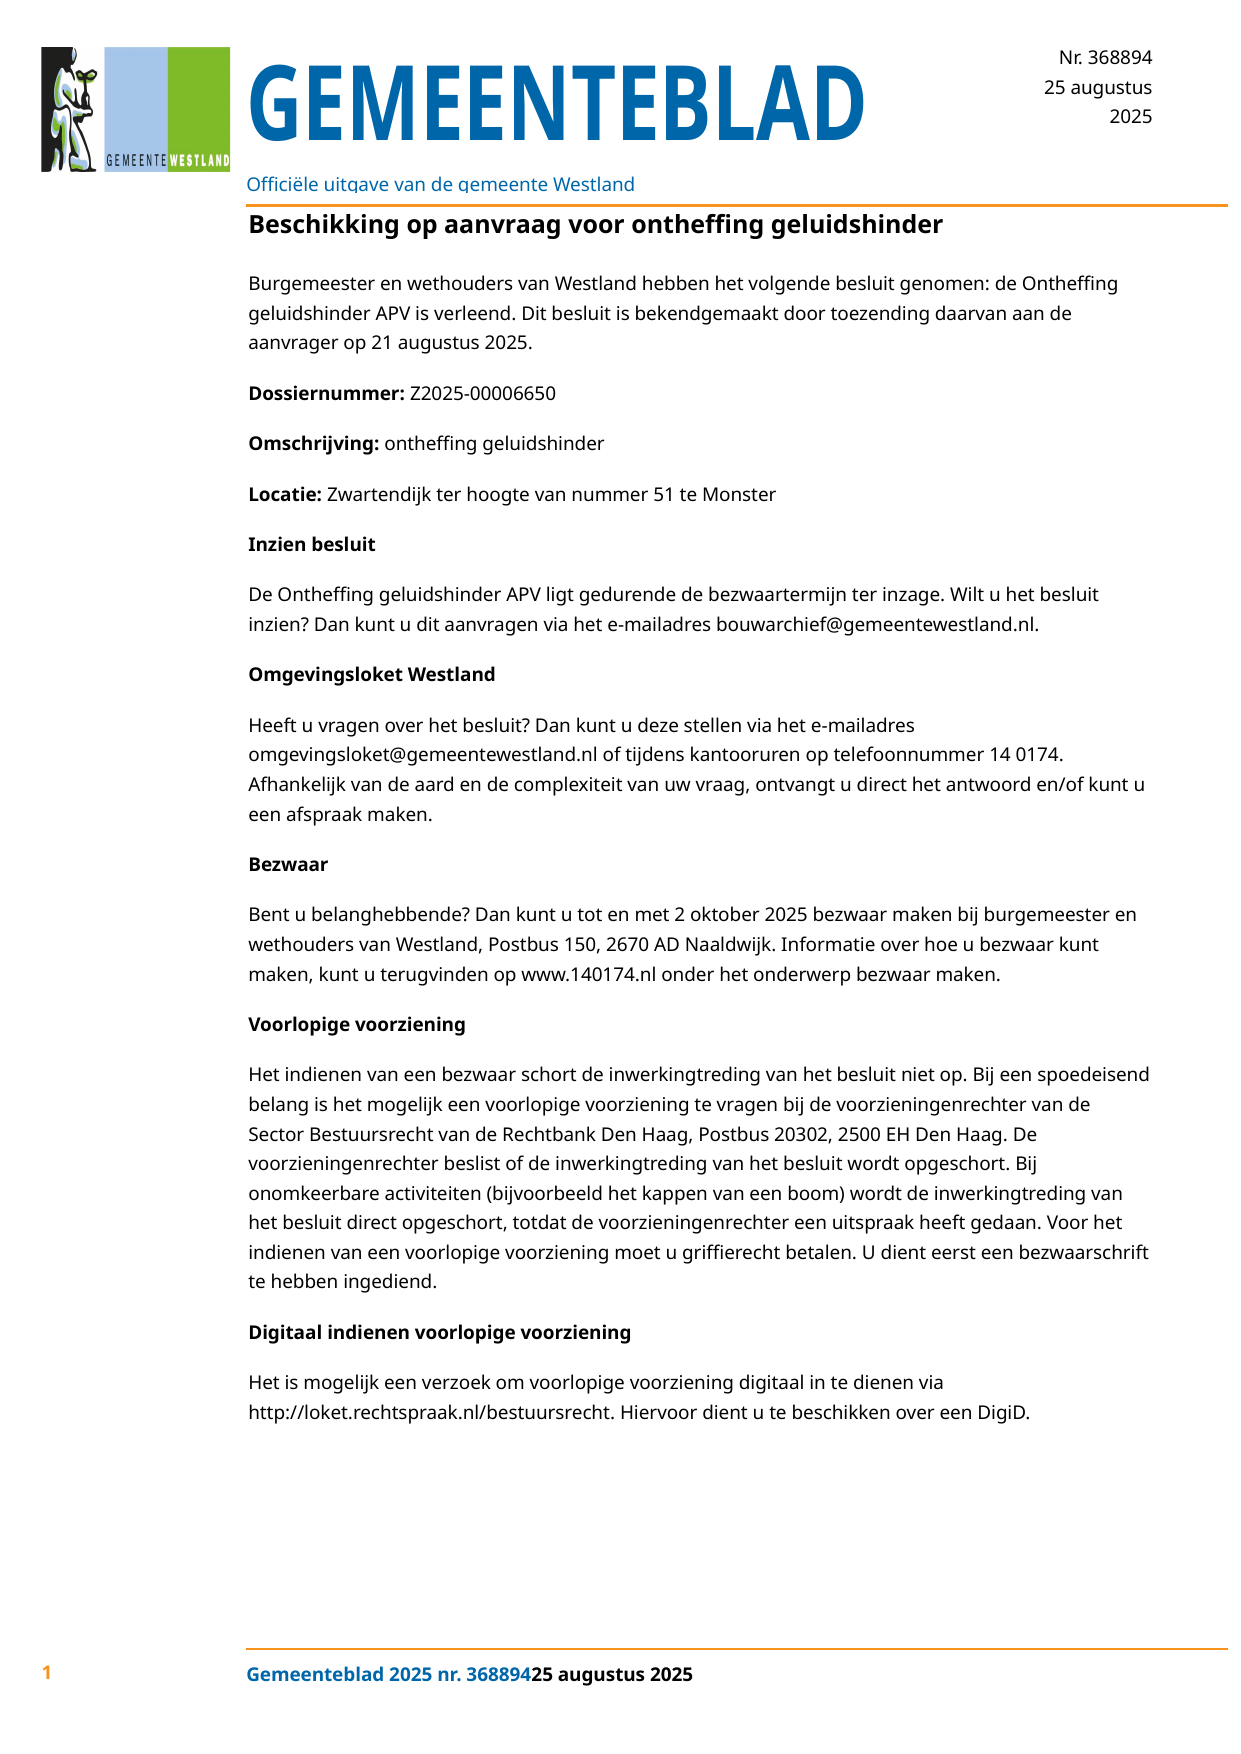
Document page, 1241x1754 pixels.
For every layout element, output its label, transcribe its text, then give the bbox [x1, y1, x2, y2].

text De Ontheffing geluidshinder APV ligt gedurende de bezwaartermijn ter inzage. Wilt u het besluit inzien? Dan kunt u dit aanvragen via het e-mailadres bouwarchief@gemeentewestland.nl. [248, 582, 1152, 637]
text Het is mogelijk een verzoek om voorlopige voorziening digitaal in te dienen via http://loket.rechtspraak.nl/bestuursrecht. Hiervoor dient u te beschikken over een DigiD. [248, 1369, 1152, 1425]
text Heeft u vragen over het besluit? Dan kunt u deze stellen via het e-mailadres omgevingsloket@gemeentewestland.nl of tijdens kantooruren op telefoonnummer 14 0174. Afhankelijk van de aard en de complexiteit van uw vraag, ontvangt u direct het antwoord en/of kunt u een afspraak maken. [248, 712, 1152, 826]
text Voorlopige voorziening [248, 1011, 1152, 1037]
picture [41, 47, 231, 172]
text Beschikking op aanvraag voor ontheffing geluidshinder [248, 207, 1152, 241]
text Locatie: Zwartendijk ter hoogte van nummer 51 te Monster [248, 481, 1152, 506]
text Digitaal indienen voorlopige voorziening [248, 1319, 1152, 1345]
text Dossiernummer: Z2025-00006650 [248, 380, 1152, 406]
text Bent u belanghebbende? Dan kunt u tot en met 2 oktober 2025 bezwaar maken bij burgemeester en wethouders van Westland, Postbus 150, 2670 AD Naaldwijk. Informatie over hoe u bezwaar kunt maken, kunt u terugvinden op www.140174.nl onder het onderwerp bezwaar maken. [248, 902, 1152, 986]
text Inzien besluit [248, 531, 1152, 557]
text Bezwaar [248, 851, 1152, 877]
text Het indienen van een bezwaar schort de inwerkingtreding van het besluit niet op. Bij een spoedeisend belang is het mogelijk een voorlopige voorziening te vragen bij de voorzieningenrechter van de Sector Bestuursrecht van de Rechtbank Den Haag, Postbus 20302, 2500 EH Den Haag. De voorzieningenrechter beslist of de inwerkingtreding van het besluit wordt opgeschort. Bij onomkeerbare activiteiten (bijvoorbeeld het kappen van een boom) wordt de inwerkingtreding van het besluit direct opgeschort, totdat de voorzieningenrechter een uitspraak heeft gedaan. Voor het indienen van een voorlopige voorziening moet u griffierecht betalen. U dient eerst een bezwaarschrift te hebben ingediend. [248, 1062, 1152, 1294]
text Burgemeester en wethouders van Westland hebben het volgende besluit genomen: de Ontheffing geluidshinder APV is verleend. Dit besluit is bekendgemaakt door toezending daarvan aan de aanvrager op 21 augustus 2025. [248, 270, 1152, 355]
text Omgevingsloket Westland [248, 662, 1152, 687]
text Omschrijving: ontheffing geluidshinder [248, 430, 1152, 456]
